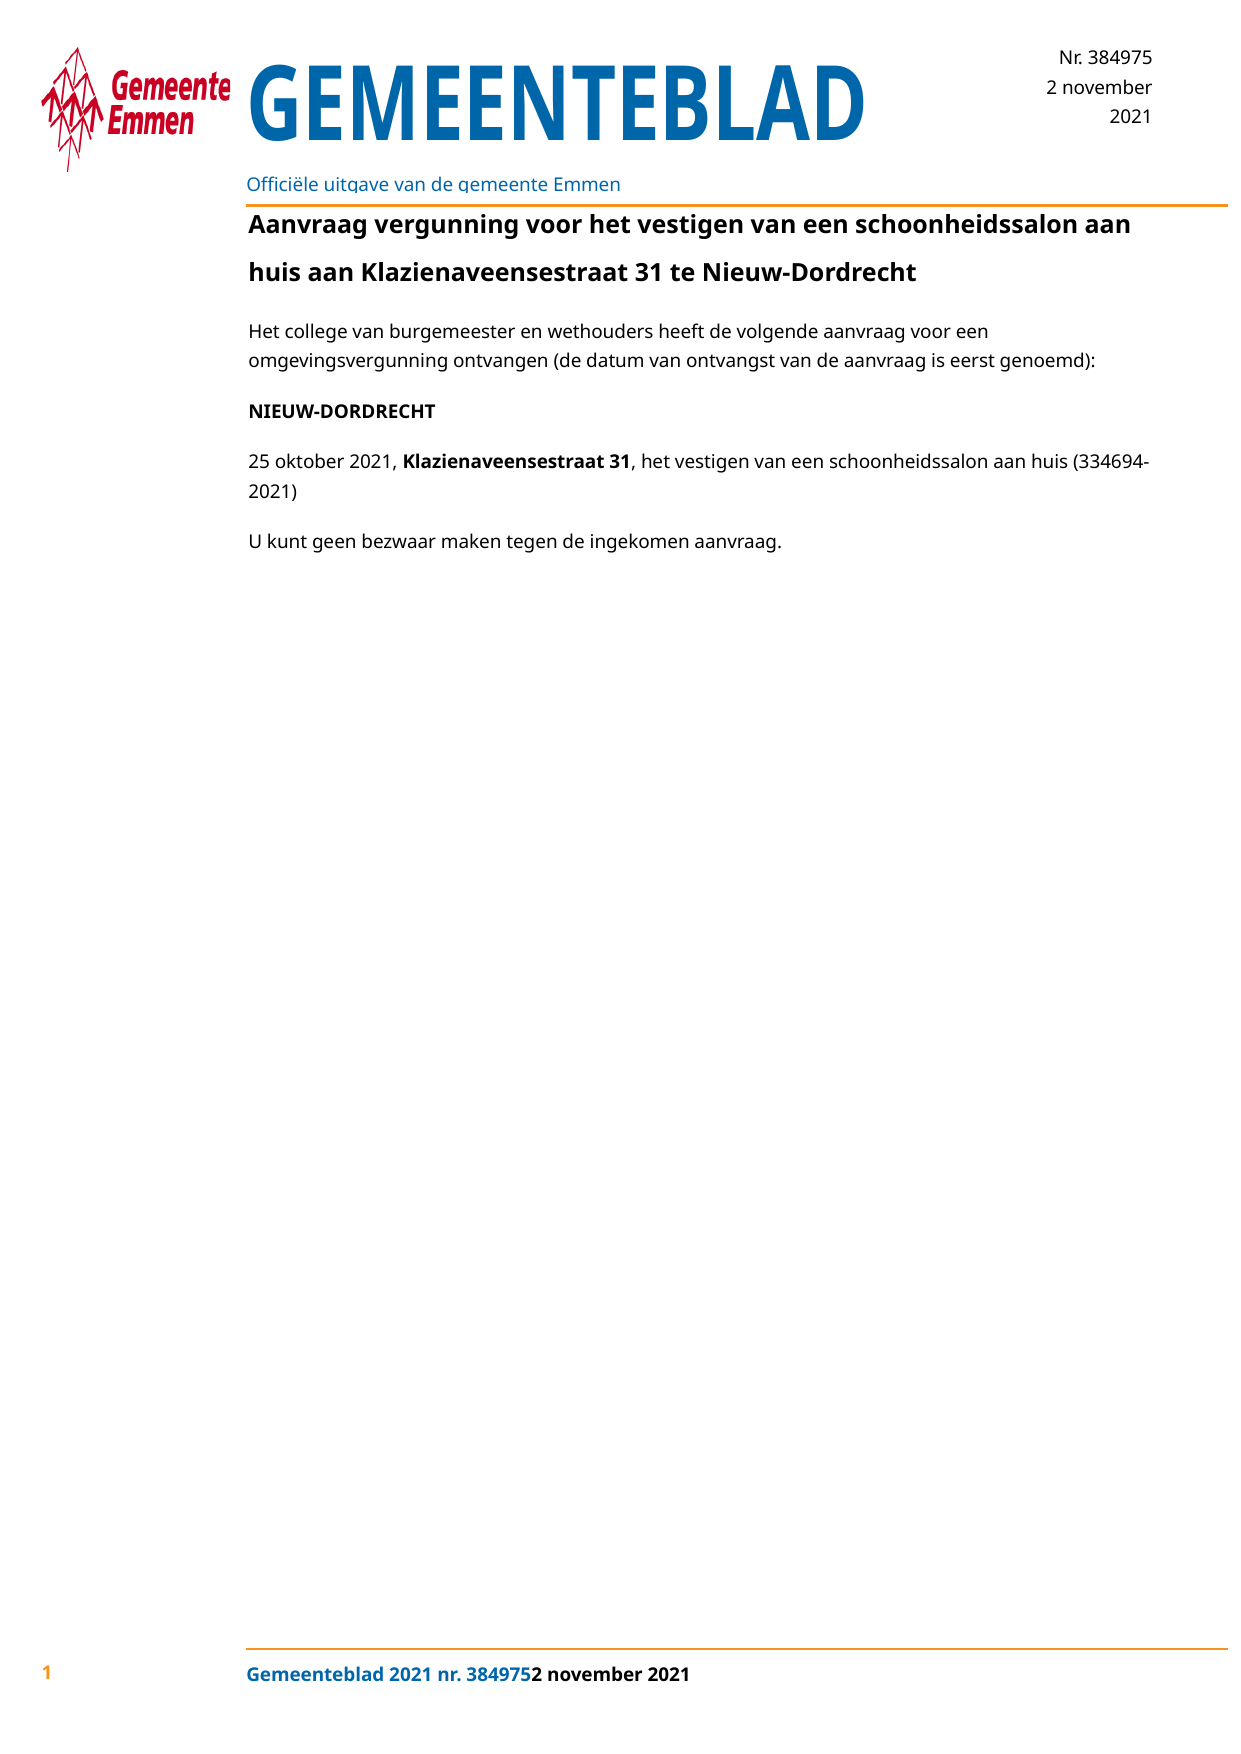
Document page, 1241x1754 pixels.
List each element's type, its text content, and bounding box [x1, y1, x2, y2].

text U kunt geen bezwaar maken tegen de ingekomen aanvraag. [248, 528, 1152, 554]
text Het college van burgemeester en wethouders heeft de volgende aanvraag voor een omgevingsvergunning ontvangen (de datum van ontvangst van de aanvraag is eerst genoemd): [248, 318, 1152, 373]
text NIEUW-DORDRECHT [248, 398, 1152, 424]
text 25 oktober 2021, Klazienaveensestraat 31, het vestigen van een schoonheidssalon aan huis (334694-2021) [248, 448, 1152, 504]
text Aanvraag vergunning voor het vestigen van een schoonheidssalon aan huis aan Klazienaveensestraat 31 te Nieuw-Dordrecht [248, 207, 1152, 288]
picture [41, 47, 231, 172]
